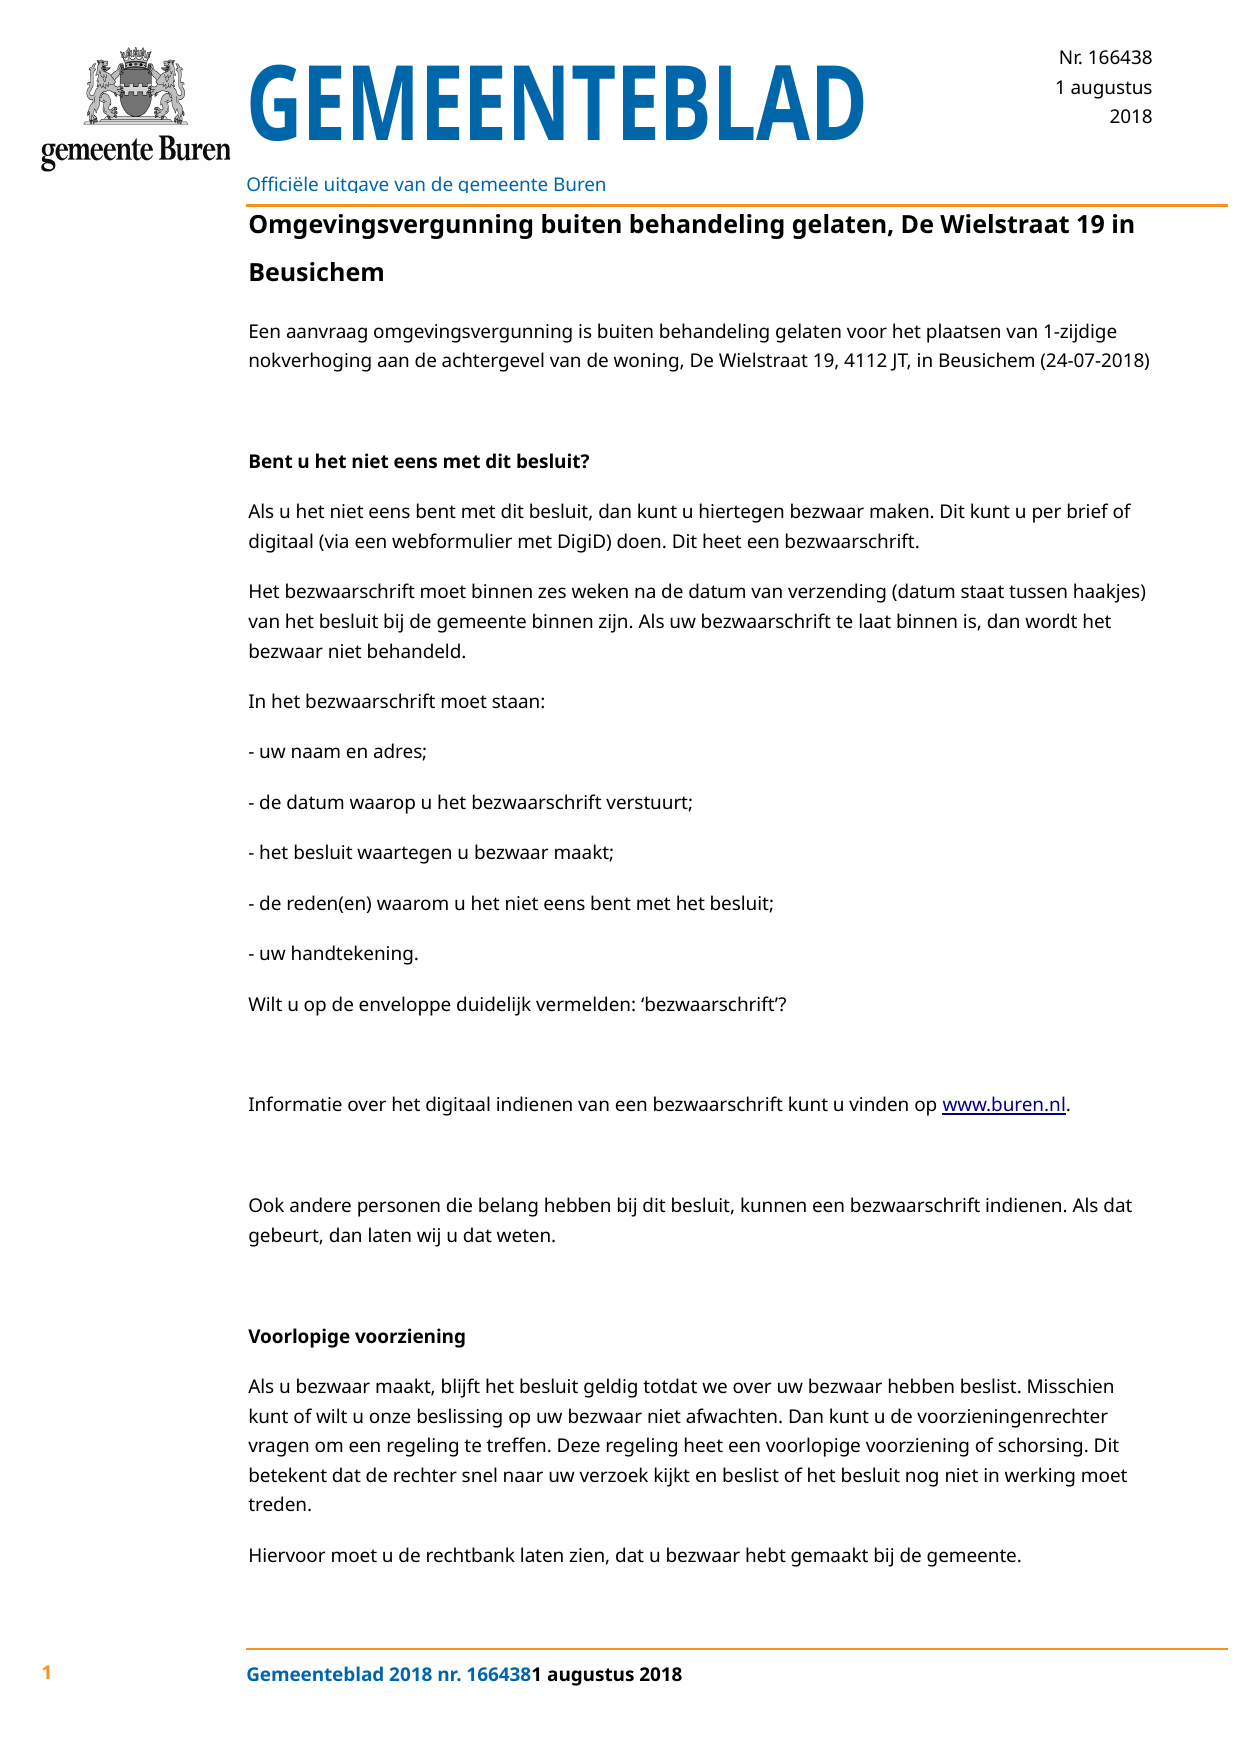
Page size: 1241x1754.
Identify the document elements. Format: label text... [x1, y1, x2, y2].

text Omgevingsvergunning buiten behandeling gelaten, De Wielstraat 19 in Beusichem [248, 207, 1152, 288]
text - uw naam en adres; [248, 739, 1152, 764]
text - de reden(en) waarom u het niet eens bent met het besluit; [248, 890, 1152, 916]
text Een aanvraag omgevingsvergunning is buiten behandeling gelaten voor het plaatsen van 1-zijdige nokverhoging aan de achtergevel van de woning, De Wielstraat 19, 4112 JT, in Beusichem (24-07-2018) [248, 318, 1152, 373]
text Voorlopige voorziening [248, 1323, 1152, 1349]
text Het bezwaarschrift moet binnen zes weken na de datum van verzending (datum staat tussen haakjes) van het besluit bij de gemeente binnen zijn. Als uw bezwaarschrift te laat binnen is, dan wordt het bezwaar niet behandeld. [248, 579, 1152, 664]
text - de datum waarop u het bezwaarschrift verstuurt; [248, 789, 1152, 815]
text Als u bezwaar maakt, blijft het besluit geldig totdat we over uw bezwaar hebben beslist. Misschien kunt of wilt u onze beslissing op uw bezwaar niet afwachten. Dan kunt u de voorzieningenrechter vragen om een regeling te treffen. Deze regeling heet een voorlopige voorziening of schorsing. Dit betekent dat de rechter snel naar uw verzoek kijkt en beslist of het besluit nog niet in werking moet treden. [248, 1373, 1152, 1517]
text - uw handtekening. [248, 940, 1152, 966]
text Wilt u op de enveloppe duidelijk vermelden: ‘bezwaarschrift’? [248, 991, 1152, 1017]
text Ook andere personen die belang hebben bij dit besluit, kunnen een bezwaarschrift indienen. Als dat gebeurt, dan laten wij u dat weten. [248, 1192, 1152, 1248]
picture [41, 47, 231, 172]
text In het bezwaarschrift moet staan: [248, 688, 1152, 714]
text Bent u het niet eens met dit besluit? [248, 448, 1152, 474]
text Informatie over het digitaal indienen van een bezwaarschrift kunt u vinden op www.buren.nl. [248, 1092, 1152, 1117]
text Hiervoor moet u de rechtbank laten zien, dat u bezwaar hebt gemaakt bij de gemeente. [248, 1542, 1152, 1568]
text - het besluit waartegen u bezwaar maakt; [248, 839, 1152, 865]
text Als u het niet eens bent met dit besluit, dan kunt u hiertegen bezwaar maken. Dit kunt u per brief of digitaal (via een webformulier met DigiD) doen. Dit heet een bezwaarschrift. [248, 499, 1152, 554]
